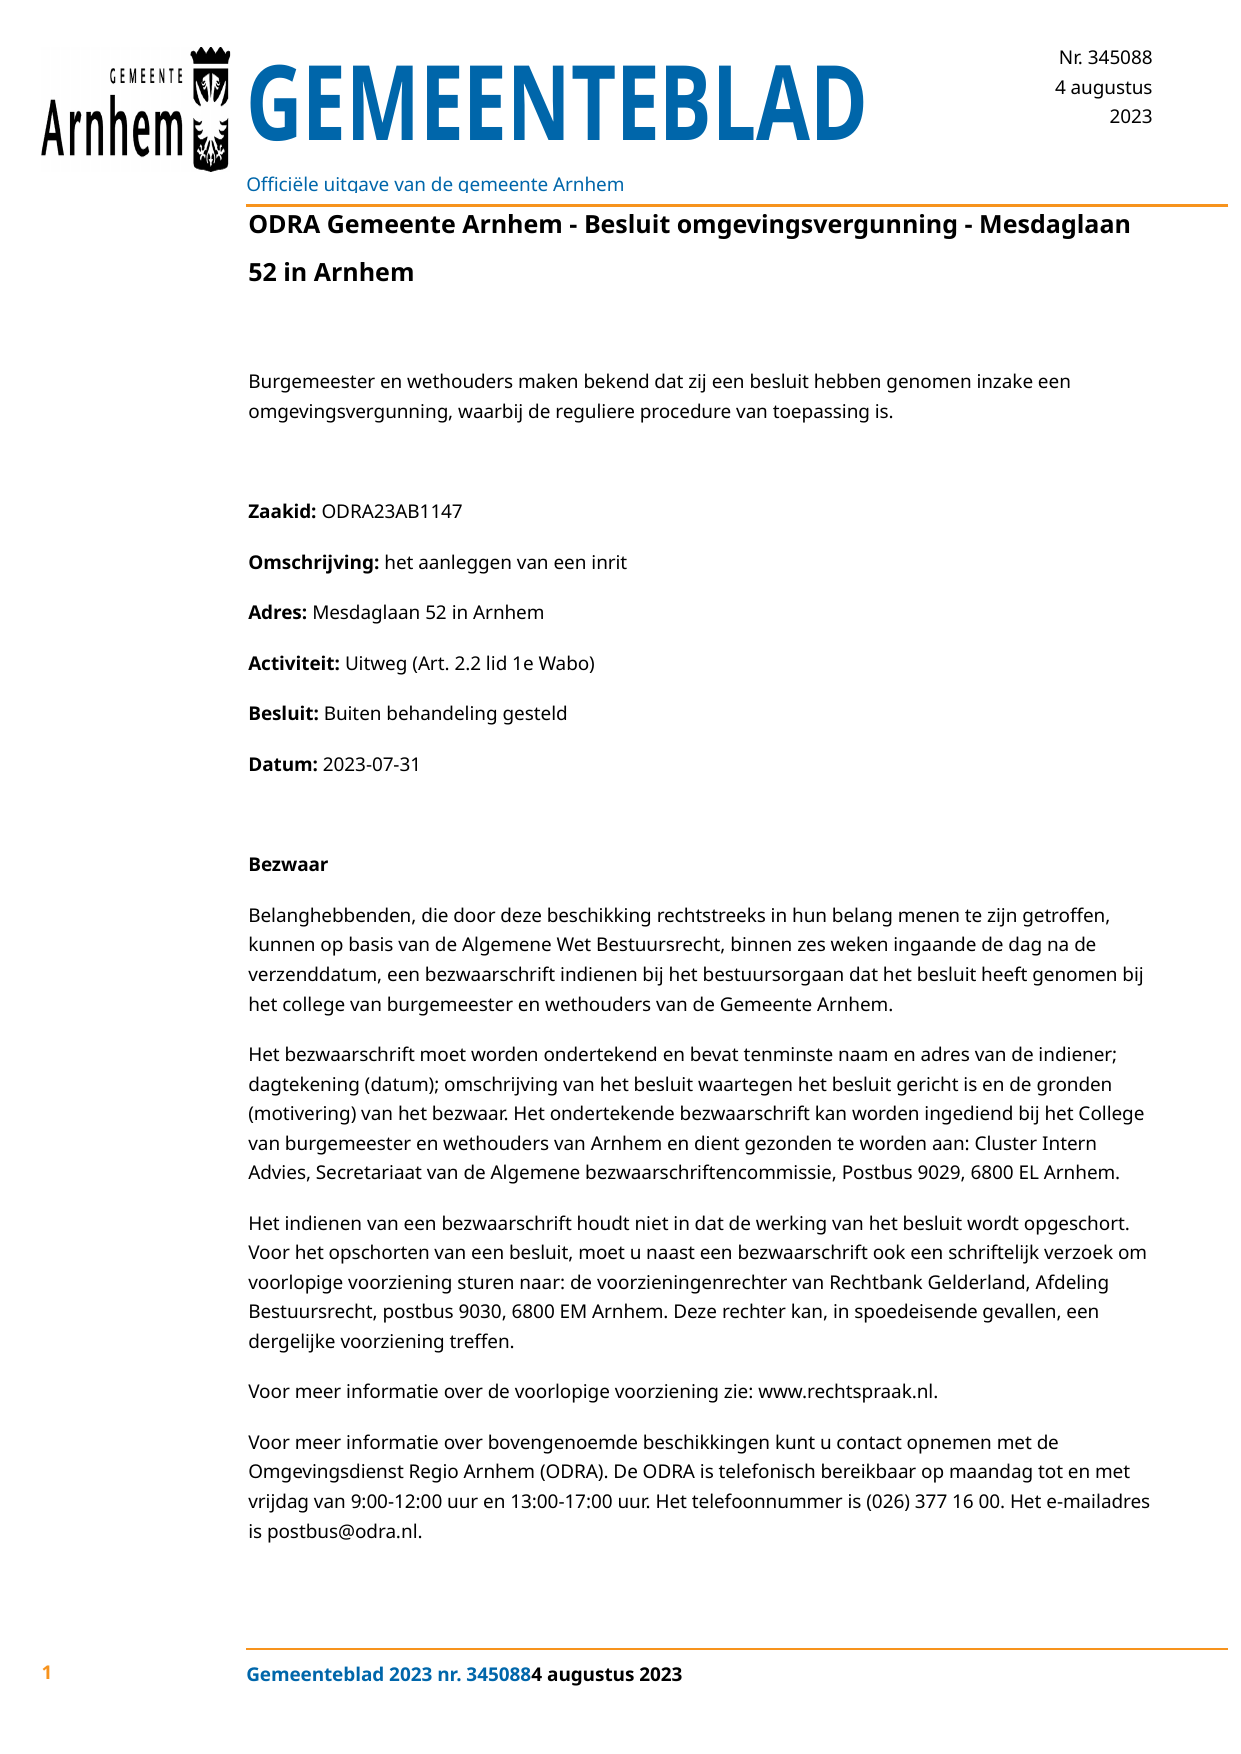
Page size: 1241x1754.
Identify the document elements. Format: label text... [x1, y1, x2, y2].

text Burgemeester en wethouders maken bekend dat zij een besluit hebben genomen inzake een omgevingsvergunning, waarbij de reguliere procedure van toepassing is. [248, 368, 1152, 424]
text Activiteit: Uitweg (Art. 2.2 lid 1e Wabo) [248, 650, 1152, 676]
text Bezwaar [248, 852, 1152, 877]
text Adres: Mesdaglaan 52 in Arnhem [248, 599, 1152, 625]
text Zaakid: ODRA23AB1147 [248, 499, 1152, 524]
text Datum: 2023-07-31 [248, 751, 1152, 777]
text Het bezwaarschrift moet worden ondertekend en bevat tenminste naam en adres van de indiener; dagtekening (datum); omschrijving van het besluit waartegen het besluit gericht is en de gronden (motivering) van het bezwaar. Het ondertekende bezwaarschrift kan worden ingediend bij het College van burgemeester en wethouders van Arnhem en dient gezonden te worden aan: Cluster Intern Advies, Secretariaat van de Algemene bezwaarschriftencommissie, Postbus 9029, 6800 EL Arnhem. [248, 1041, 1152, 1185]
text Omschrijving: het aanleggen van een inrit [248, 549, 1152, 575]
picture [41, 47, 231, 172]
text Voor meer informatie over bovengenoemde beschikkingen kunt u contact opnemen met de Omgevingsdienst Regio Arnhem (ODRA). De ODRA is telefonisch bereikbaar op maandag tot en met vrijdag van 9:00-12:00 uur en 13:00-17:00 uur. Het telefoonnummer is (026) 377 16 00. Het e-mailadres is postbus@odra.nl. [248, 1429, 1152, 1544]
text ODRA Gemeente Arnhem - Besluit omgevingsvergunning - Mesdaglaan 52 in Arnhem [248, 207, 1152, 288]
text Het indienen van een bezwaarschrift houdt niet in dat de werking van het besluit wordt opgeschort. Voor het opschorten van een besluit, moet u naast een bezwaarschrift ook een schriftelijk verzoek om voorlopige voorziening sturen naar: de voorzieningenrechter van Rechtbank Gelderland, Afdeling Bestuursrecht, postbus 9030, 6800 EM Arnhem. Deze rechter kan, in spoedeisende gevallen, een dergelijke voorziening treffen. [248, 1210, 1152, 1354]
text Besluit: Buiten behandeling gesteld [248, 700, 1152, 726]
text Belanghebbenden, die door deze beschikking rechtstreeks in hun belang menen te zijn getroffen, kunnen op basis van de Algemene Wet Bestuursrecht, binnen zes weken ingaande de dag na de verzenddatum, een bezwaarschrift indienen bij het bestuursorgaan dat het besluit heeft genomen bij het college van burgemeester en wethouders van de Gemeente Arnhem. [248, 902, 1152, 1017]
text Voor meer informatie over de voorlopige voorziening zie: www.rechtspraak.nl. [248, 1379, 1152, 1404]
